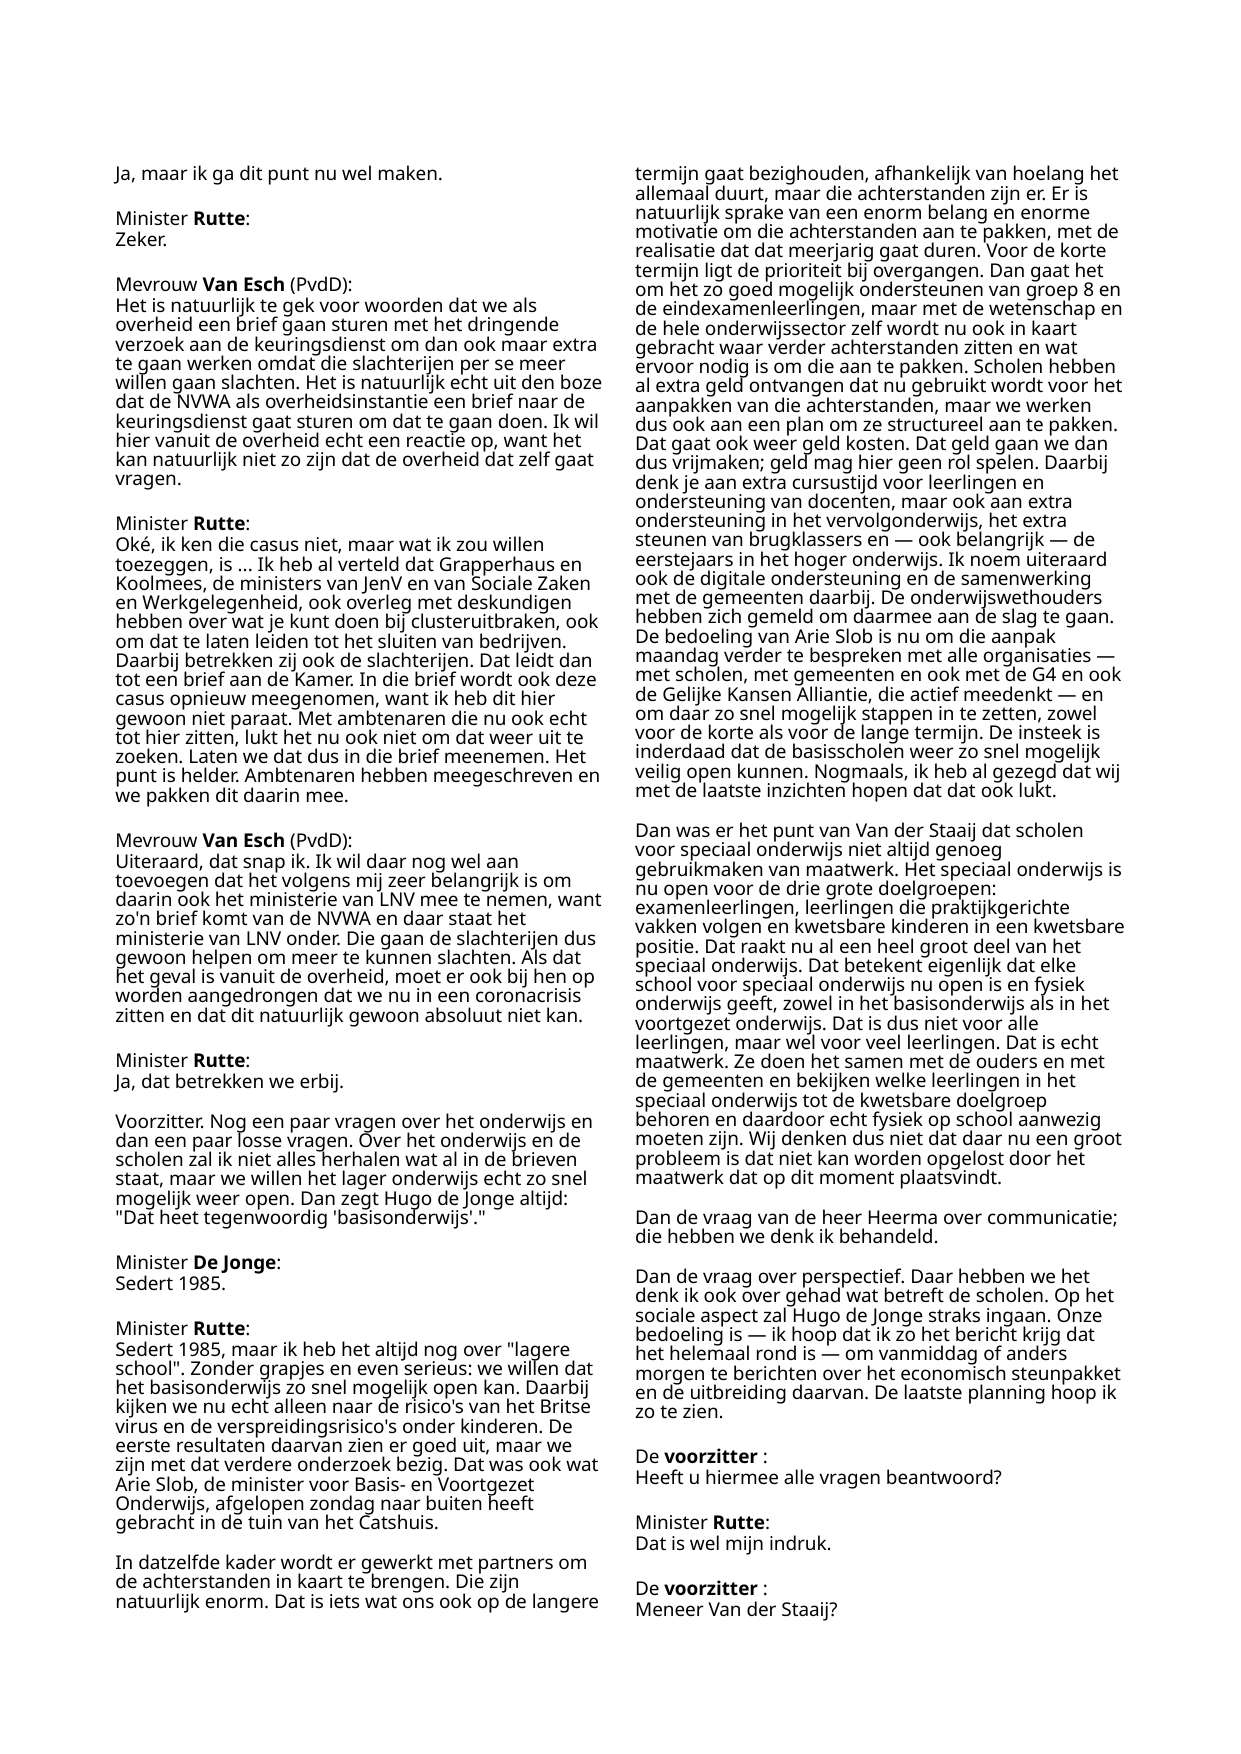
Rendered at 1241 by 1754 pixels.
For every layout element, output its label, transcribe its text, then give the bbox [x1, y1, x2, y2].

text Mevrouw Van Esch (PvdD): [115, 827, 605, 853]
text De voorzitter : [635, 1575, 1125, 1601]
text Minister Rutte: [115, 1047, 605, 1073]
text Voorzitter. Nog een paar vragen over het onderwijs en dan een paar losse vragen. Over het onderwijs en de scholen zal ik niet alles herhalen wat al in de brieven staat, maar we willen het lager onderwijs echt zo snel mogelijk weer open. Dan zegt Hugo de Jonge altijd: "Dat heet tegenwoordig 'basisonderwijs'." [115, 1113, 605, 1228]
text Minister Rutte: [115, 205, 605, 231]
text Heeft u hiermee alle vragen beantwoord? [635, 1469, 1125, 1488]
text Dat is wel mijn indruk. [635, 1535, 1125, 1554]
text Zeker. [115, 231, 605, 250]
text Minister Rutte: [115, 1315, 605, 1341]
text Ja, maar ik ga dit punt nu wel maken. [115, 165, 605, 184]
text Ja, dat betrekken we erbij. [115, 1073, 605, 1092]
text Dan was er het punt van Van der Staaij dat scholen voor speciaal onderwijs niet altijd genoeg gebruikmaken van maatwerk. Het speciaal onderwijs is nu open voor de drie grote doelgroepen: examenleerlingen, leerlingen die praktijkgerichte vakken volgen en kwetsbare kinderen in een kwetsbare positie. Dat raakt nu al een heel groot deel van het speciaal onderwijs. Dat betekent eigenlijk dat elke school voor speciaal onderwijs nu open is en fysiek onderwijs geeft, zowel in het basisonderwijs als in het voortgezet onderwijs. Dat is dus niet voor alle leerlingen, maar wel voor veel leerlingen. Dat is echt maatwerk. Ze doen het samen met de ouders en met de gemeenten en bekijken welke leerlingen in het speciaal onderwijs tot de kwetsbare doelgroep behoren en daardoor echt fysiek op school aanwezig moeten zijn. Wij denken dus niet dat daar nu een groot probleem is dat niet kan worden opgelost door het maatwerk dat op dit moment plaatsvindt. [635, 822, 1125, 1188]
text Meneer Van der Staaij? [635, 1601, 1125, 1620]
text Oké, ik ken die casus niet, maar wat ik zou willen toezeggen, is ... Ik heb al verteld dat Grapperhaus en Koolmees, de ministers van JenV en van Sociale Zaken en Werkgelegenheid, ook overleg met deskundigen hebben over wat je kunt doen bij clusteruitbraken, ook om dat te laten leiden tot het sluiten van bedrijven. Daarbij betrekken zij ook de slachterijen. Dat leidt dan tot een brief aan de Kamer. In die brief wordt ook deze casus opnieuw meegenomen, want ik heb dit hier gewoon niet paraat. Met ambtenaren die nu ook echt tot hier zitten, lukt het nu ook niet om dat weer uit te zoeken. Laten we dat dus in die brief meenemen. Het punt is helder. Ambtenaren hebben meegeschreven en we pakken dit daarin mee. [115, 536, 605, 806]
text Het is natuurlijk te gek voor woorden dat we als overheid een brief gaan sturen met het dringende verzoek aan de keuringsdienst om dan ook maar extra te gaan werken omdat die slachterijen per se meer willen gaan slachten. Het is natuurlijk echt uit den boze dat de NVWA als overheidsinstantie een brief naar de keuringsdienst gaat sturen om dat te gaan doen. Ik wil hier vanuit de overheid echt een reactie op, want het kan natuurlijk niet zo zijn dat de overheid dat zelf gaat vragen. [115, 297, 605, 490]
text Dan de vraag over perspectief. Daar hebben we het denk ik ook over gehad wat betreft de scholen. Op het sociale aspect zal Hugo de Jonge straks ingaan. Onze bedoeling is — ik hoop dat ik zo het bericht krijg dat het helemaal rond is — om vanmiddag of anders morgen te berichten over het economisch steunpakket en de uitbreiding daarvan. De laatste planning hoop ik zo te zien. [635, 1268, 1125, 1422]
text Minister De Jonge: [115, 1249, 605, 1275]
text Sedert 1985, maar ik heb het altijd nog over "lagere school". Zonder grapjes en even serieus: we willen dat het basisonderwijs zo snel mogelijk open kan. Daarbij kijken we nu echt alleen naar de risico's van het Britse virus en de verspreidingsrisico's onder kinderen. De eerste resultaten daarvan zien er goed uit, maar we zijn met dat verdere onderzoek bezig. Dat was ook wat Arie Slob, de minister voor Basis- en Voortgezet Onderwijs, afgelopen zondag naar buiten heeft gebracht in de tuin van het Catshuis. [115, 1341, 605, 1533]
text Uiteraard, dat snap ik. Ik wil daar nog wel aan toevoegen dat het volgens mij zeer belangrijk is om daarin ook het ministerie van LNV mee te nemen, want zo'n brief komt van de NVWA en daar staat het ministerie van LNV onder. Die gaan de slachterijen dus gewoon helpen om meer te kunnen slachten. Als dat het geval is vanuit de overheid, moet er ook bij hen op worden aangedrongen dat we nu in een coronacrisis zitten en dat dit natuurlijk gewoon absoluut niet kan. [115, 853, 605, 1026]
text Mevrouw Van Esch (PvdD): [115, 271, 605, 297]
text Minister Rutte: [115, 511, 605, 536]
text In datzelfde kader wordt er gewerkt met partners om de achterstanden in kaart te brengen. Die zijn natuurlijk enorm. Dat is iets wat ons ook op de langere [115, 1554, 605, 1612]
text Dan de vraag van de heer Heerma over communicatie; die hebben we denk ik behandeld. [635, 1209, 1125, 1247]
text Minister Rutte: [635, 1509, 1125, 1535]
text termijn gaat bezighouden, afhankelijk van hoelang het allemaal duurt, maar die achterstanden zijn er. Er is natuurlijk sprake van een enorm belang en enorme motivatie om die achterstanden aan te pakken, met de realisatie dat dat meerjarig gaat duren. Voor de korte termijn ligt de prioriteit bij overgangen. Dan gaat het om het zo goed mogelijk ondersteunen van groep 8 en de eindexamenleerlingen, maar met de wetenschap en de hele onderwijssector zelf wordt nu ook in kaart gebracht waar verder achterstanden zitten en wat ervoor nodig is om die aan te pakken. Scholen hebben al extra geld ontvangen dat nu gebruikt wordt voor het aanpakken van die achterstanden, maar we werken dus ook aan een plan om ze structureel aan te pakken. Dat gaat ook weer geld kosten. Dat geld gaan we dan dus vrijmaken; geld mag hier geen rol spelen. Daarbij denk je aan extra cursustijd voor leerlingen en ondersteuning van docenten, maar ook aan extra ondersteuning in het vervolgonderwijs, het extra steunen van brugklassers en — ook belangrijk — de eerstejaars in het hoger onderwijs. Ik noem uiteraard ook de digitale ondersteuning en de samenwerking met de gemeenten daarbij. De onderwijswethouders hebben zich gemeld om daarmee aan de slag te gaan. De bedoeling van Arie Slob is nu om die aanpak maandag verder te bespreken met alle organisaties — met scholen, met gemeenten en ook met de G4 en ook de Gelijke Kansen Alliantie, die actief meedenkt — en om daar zo snel mogelijk stappen in te zetten, zowel voor de korte als voor de lange termijn. De insteek is inderdaad dat de basisscholen weer zo snel mogelijk veilig open kunnen. Nogmaals, ik heb al gezegd dat wij met de laatste inzichten hopen dat dat ook lukt. [635, 165, 1125, 801]
text De voorzitter : [635, 1443, 1125, 1469]
text Sedert 1985. [115, 1275, 605, 1294]
